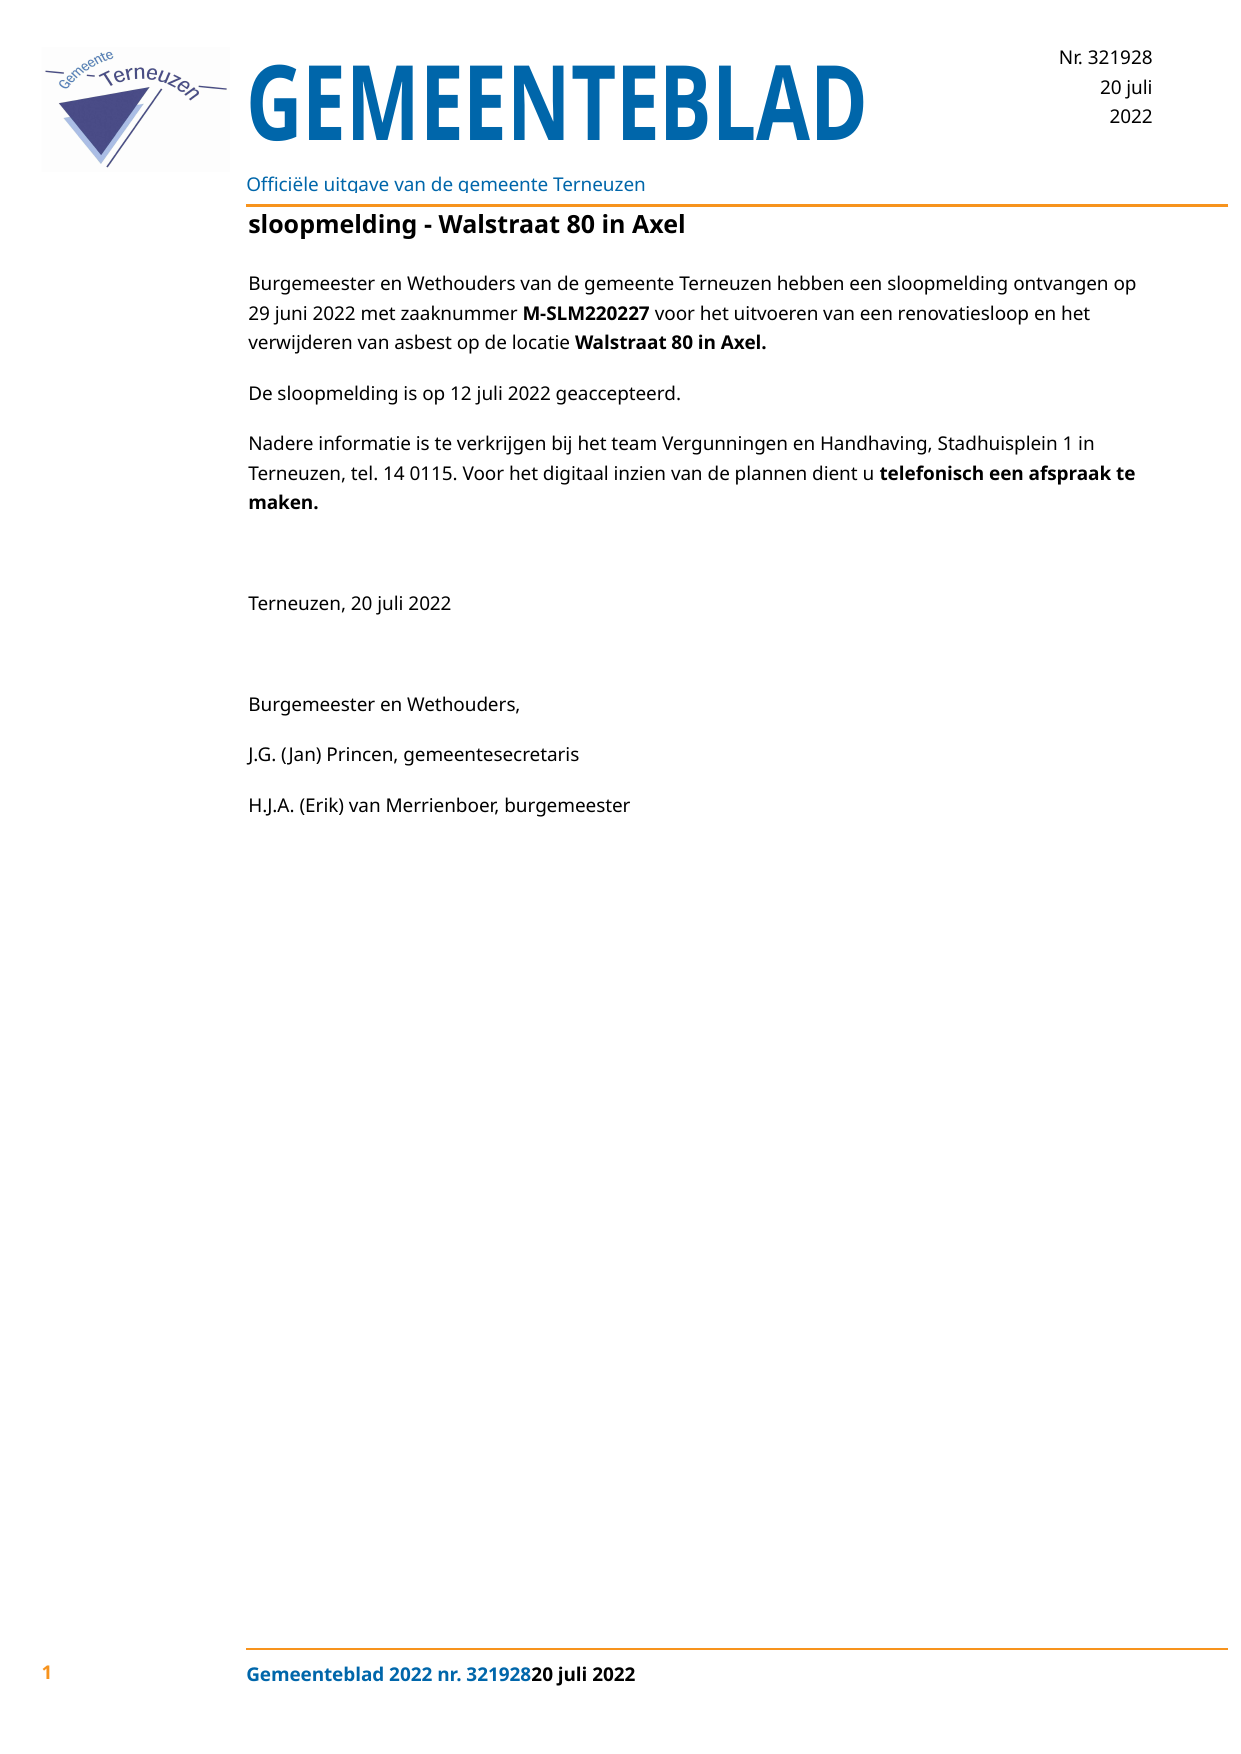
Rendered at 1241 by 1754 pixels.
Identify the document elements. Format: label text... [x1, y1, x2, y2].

text J.G. (Jan) Princen, gemeentesecretaris [248, 742, 1152, 767]
text De sloopmelding is op 12 juli 2022 geaccepteerd. [248, 380, 1152, 406]
text Nadere informatie is te verkrijgen bij het team Vergunningen en Handhaving, Stadhuisplein 1 in Terneuzen, tel. 14 0115. Voor het digitaal inzien van de plannen dient u telefonisch een afspraak te maken. [248, 430, 1152, 515]
text Terneuzen, 20 juli 2022 [248, 590, 1152, 616]
text H.J.A. (Erik) van Merrienboer, burgemeester [248, 792, 1152, 818]
picture [41, 47, 231, 172]
text Burgemeester en Wethouders, [248, 691, 1152, 717]
text Burgemeester en Wethouders van de gemeente Terneuzen hebben een sloopmelding ontvangen op 29 juni 2022 met zaaknummer M-SLM220227 voor het uitvoeren van een renovatiesloop en het verwijderen van asbest op de locatie Walstraat 80 in Axel. [248, 270, 1152, 355]
text sloopmelding - Walstraat 80 in Axel [248, 207, 1152, 241]
